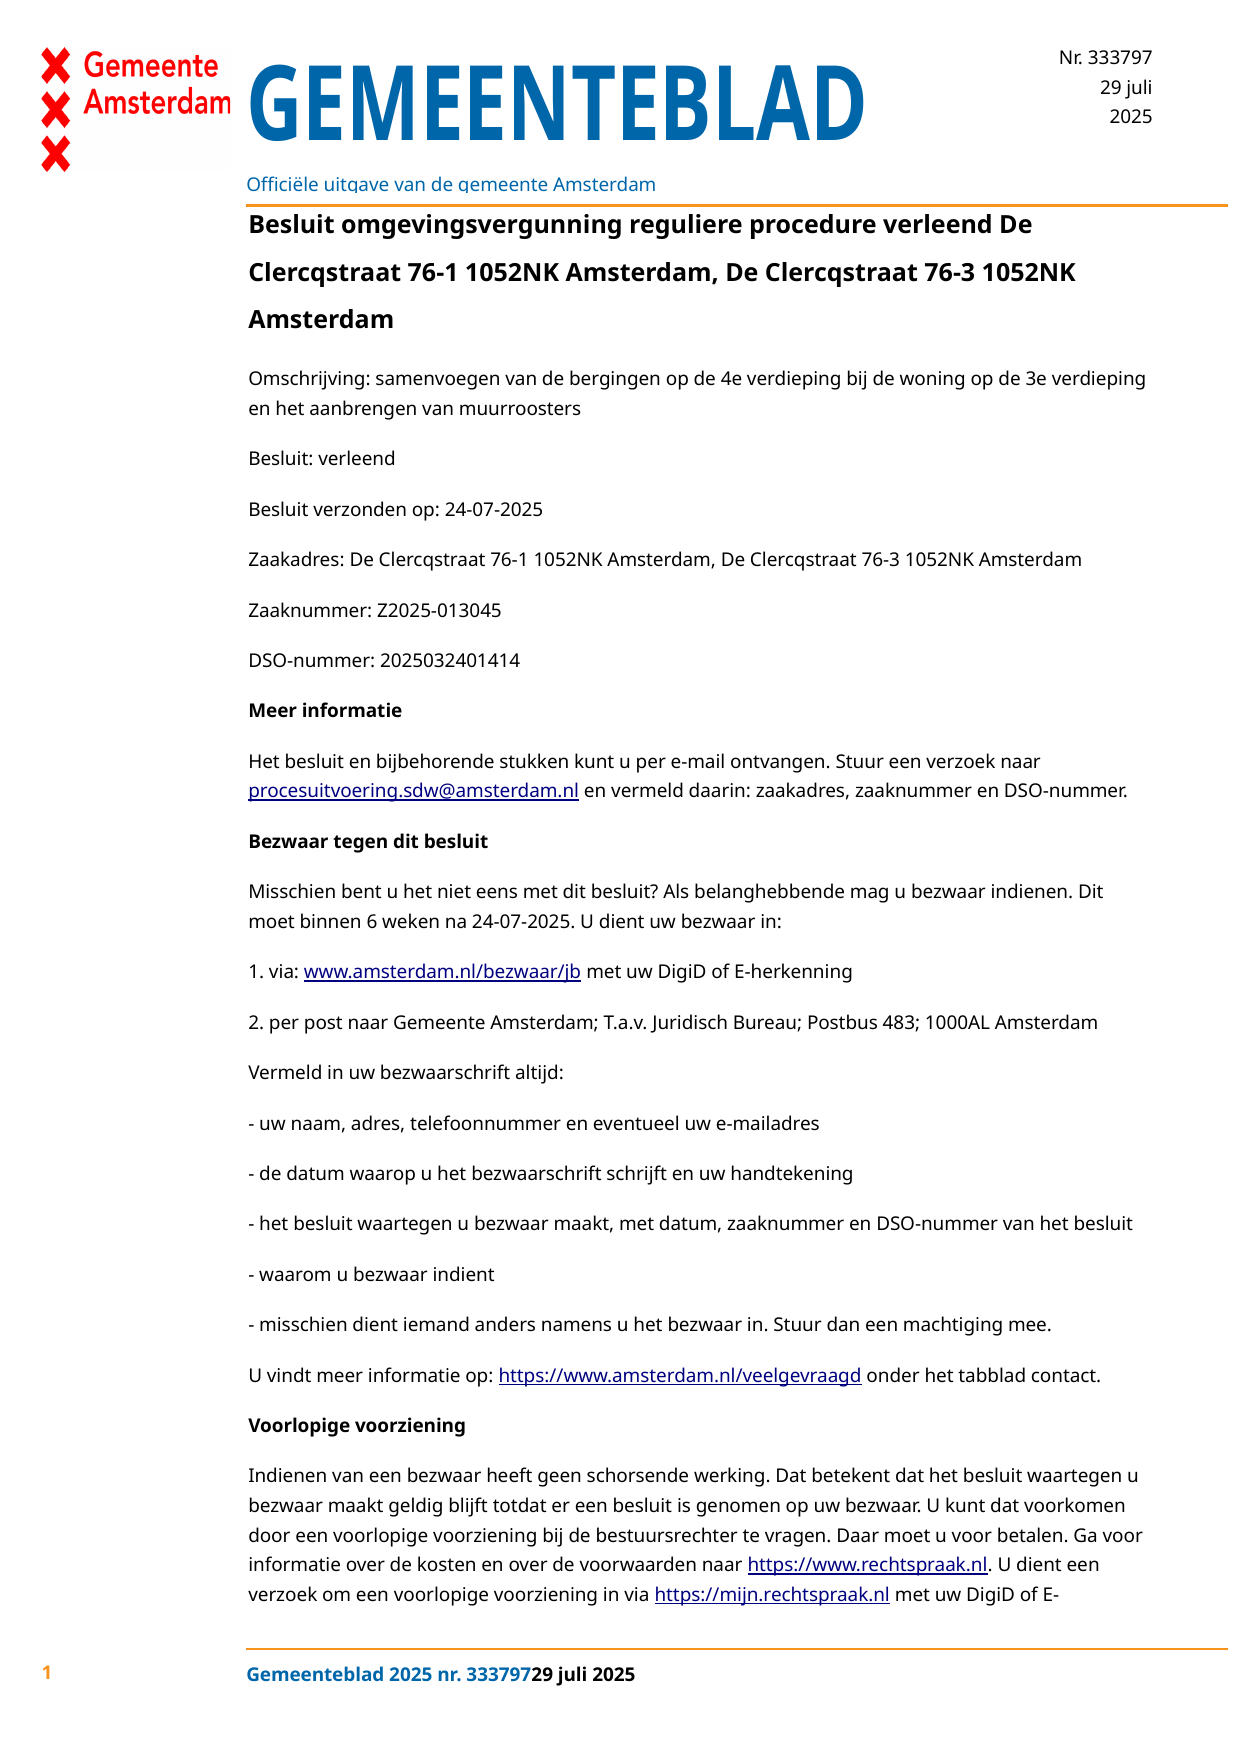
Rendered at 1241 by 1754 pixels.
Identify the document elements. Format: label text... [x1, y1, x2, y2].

text Besluit omgevingsvergunning reguliere procedure verleend De Clercqstraat 76-1 1052NK Amsterdam, De Clercqstraat 76-3 1052NK Amsterdam [248, 207, 1152, 336]
text Besluit verzonden op: 24-07-2025 [248, 496, 1152, 522]
text Bezwaar tegen dit besluit [248, 828, 1152, 854]
text - het besluit waartegen u bezwaar maakt, met datum, zaaknummer en DSO-nummer van het besluit [248, 1211, 1152, 1236]
text U vindt meer informatie op: https://www.amsterdam.nl/veelgevraagd onder het tabblad contact. [248, 1362, 1152, 1387]
text Vermeld in uw bezwaarschrift altijd: [248, 1059, 1152, 1085]
text Misschien bent u het niet eens met dit besluit? Als belanghebbende mag u bezwaar indienen. Dit moet binnen 6 weken na 24-07-2025. U dient uw bezwaar in: [248, 878, 1152, 934]
picture [41, 47, 231, 172]
text - misschien dient iemand anders namens u het bezwaar in. Stuur dan een machtiging mee. [248, 1311, 1152, 1337]
text - uw naam, adres, telefoonnummer en eventueel uw e-mailadres [248, 1110, 1152, 1135]
text Omschrijving: samenvoegen van de bergingen op de 4e verdieping bij de woning op de 3e verdieping en het aanbrengen van muurroosters [248, 366, 1152, 421]
text Indienen van een bezwaar heeft geen schorsende werking. Dat betekent dat het besluit waartegen u bezwaar maakt geldig blijft totdat er een besluit is genomen op uw bezwaar. U kunt dat voorkomen door een voorlopige voorziening bij de bestuursrechter te vragen. Daar moet u voor betalen. Ga voor informatie over de kosten en over de voorwaarden naar https://www.rechtspraak.nl. U dient een verzoek om een voorlopige voorziening in via https://mijn.rechtspraak.nl met uw DigiD of E- [248, 1463, 1152, 1607]
text Voorlopige voorziening [248, 1412, 1152, 1438]
text 2. per post naar Gemeente Amsterdam; T.a.v. Juridisch Bureau; Postbus 483; 1000AL Amsterdam [248, 1009, 1152, 1034]
text Meer informatie [248, 698, 1152, 723]
text Zaakadres: De Clercqstraat 76-1 1052NK Amsterdam, De Clercqstraat 76-3 1052NK Amsterdam [248, 546, 1152, 572]
text DSO-nummer: 2025032401414 [248, 647, 1152, 673]
text - de datum waarop u het bezwaarschrift schrijft en uw handtekening [248, 1160, 1152, 1186]
text Het besluit en bijbehorende stukken kunt u per e-mail ontvangen. Stuur een verzoek naar procesuitvoering.sdw@amsterdam.nl en vermeld daarin: zaakadres, zaaknummer en DSO-nummer. [248, 748, 1152, 803]
text 1. via: www.amsterdam.nl/bezwaar/jb met uw DigiD of E-herkenning [248, 958, 1152, 984]
text Zaaknummer: Z2025-013045 [248, 597, 1152, 622]
text Besluit: verleend [248, 446, 1152, 471]
text - waarom u bezwaar indient [248, 1261, 1152, 1287]
